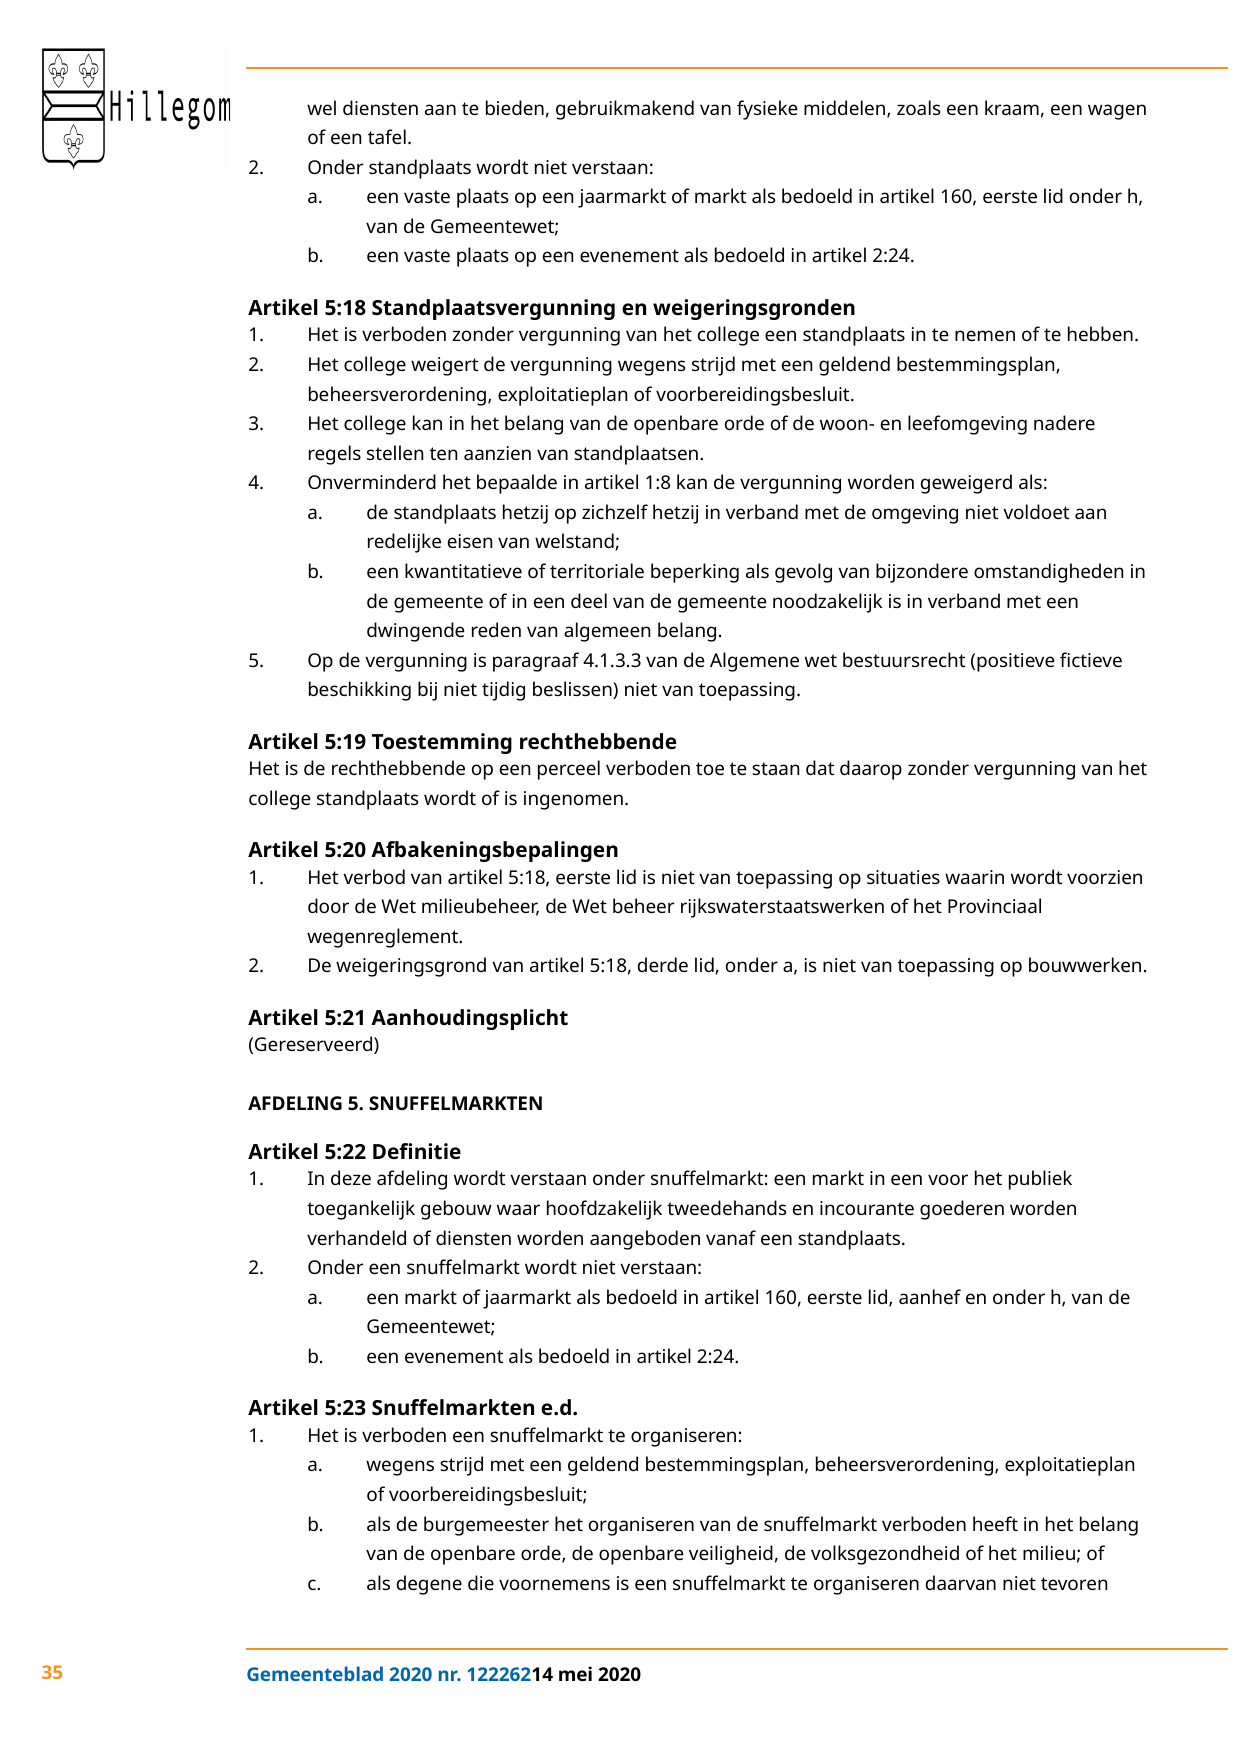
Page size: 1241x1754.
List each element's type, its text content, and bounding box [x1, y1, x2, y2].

text Artikel 5:21 Aanhoudingsplicht [248, 1003, 1152, 1031]
list Het is verboden zonder vergunning van het college een standplaats in te nemen of te hebben. [248, 322, 1152, 347]
text (Gereserveerd) [248, 1031, 1152, 1057]
list een evenement als bedoeld in artikel 2:24. [307, 1343, 1152, 1369]
list een vaste plaats op een evenement als bedoeld in artikel 2:24. [307, 243, 1152, 268]
text Artikel 5:23 Snuffelmarkten e.d. [248, 1393, 1152, 1422]
text AFDELING 5. SNUFFELMARKTEN [248, 1091, 1152, 1116]
list als de burgemeester het organiseren van de snuffelmarkt verboden heeft in het belang van de openbare orde, de openbare veiligheid, de volksgezondheid of het milieu; of [307, 1511, 1152, 1566]
list Op de vergunning is paragraaf 4.1.3.3 van de Algemene wet bestuursrecht (positieve fictieve beschikking bij niet tijdig beslissen) niet van toepassing. [248, 647, 1152, 702]
list Het verbod van artikel 5:18, eerste lid is niet van toepassing op situaties waarin wordt voorzien door de Wet milieubeheer, de Wet beheer rijkswaterstaatswerken of het Provinciaal wegenreglement. [248, 864, 1152, 949]
list In deze afdeling wordt verstaan onder snuffelmarkt: een markt in een voor het publiek toegankelijk gebouw waar hoofdzakelijk tweedehands en incourante goederen worden verhandeld of diensten worden aangeboden vanaf een standplaats. [248, 1166, 1152, 1251]
list Onverminderd het bepaalde in artikel 1:8 kan de vergunning worden geweigerd als: [248, 469, 1152, 495]
text Artikel 5:18 Standplaatsvergunning en weigeringsgronden [248, 293, 1152, 322]
list een kwantitatieve of territoriale beperking als gevolg van bijzondere omstandigheden in de gemeente of in een deel van de gemeente noodzakelijk is in verband met een dwingende reden van algemeen belang. [307, 558, 1152, 643]
text Artikel 5:19 Toestemming rechthebbende [248, 727, 1152, 755]
list wel diensten aan te bieden, gebruikmakend van fysieke middelen, zoals een kraam, een wagen of een tafel. [248, 95, 1152, 150]
list Onder een snuffelmarkt wordt niet verstaan: [248, 1254, 1152, 1280]
list een vaste plaats op een jaarmarkt of markt als bedoeld in artikel 160, eerste lid onder h, van de Gemeentewet; [307, 183, 1152, 239]
list Het college kan in het belang van de openbare orde of de woon- en leefomgeving nadere regels stellen ten aanzien van standplaatsen. [248, 410, 1152, 466]
text Artikel 5:20 Afbakeningsbepalingen [248, 835, 1152, 864]
text Het is de rechthebbende op een perceel verboden toe te staan dat daarop zonder vergunning van het college standplaats wordt of is ingenomen. [248, 755, 1152, 811]
list een markt of jaarmarkt als bedoeld in artikel 160, eerste lid, aanhef en onder h, van de Gemeentewet; [307, 1284, 1152, 1339]
list De weigeringsgrond van artikel 5:18, derde lid, onder a, is niet van toepassing op bouwwerken. [248, 953, 1152, 978]
list de standplaats hetzij op zichzelf hetzij in verband met de omgeving niet voldoet aan redelijke eisen van welstand; [307, 499, 1152, 554]
list Het college weigert de vergunning wegens strijd met een geldend bestemmingsplan, beheersverordening, exploitatieplan of voorbereidingsbesluit. [248, 351, 1152, 406]
list Het is verboden een snuffelmarkt te organiseren: [248, 1422, 1152, 1448]
list Onder standplaats wordt niet verstaan: [248, 154, 1152, 180]
picture [41, 47, 231, 172]
text Artikel 5:22 Definitie [248, 1137, 1152, 1166]
list wegens strijd met een geldend bestemmingsplan, beheersverordening, exploitatieplan of voorbereidingsbesluit; [307, 1452, 1152, 1507]
list als degene die voornemens is een snuffelmarkt te organiseren daarvan niet tevoren [307, 1570, 1152, 1596]
